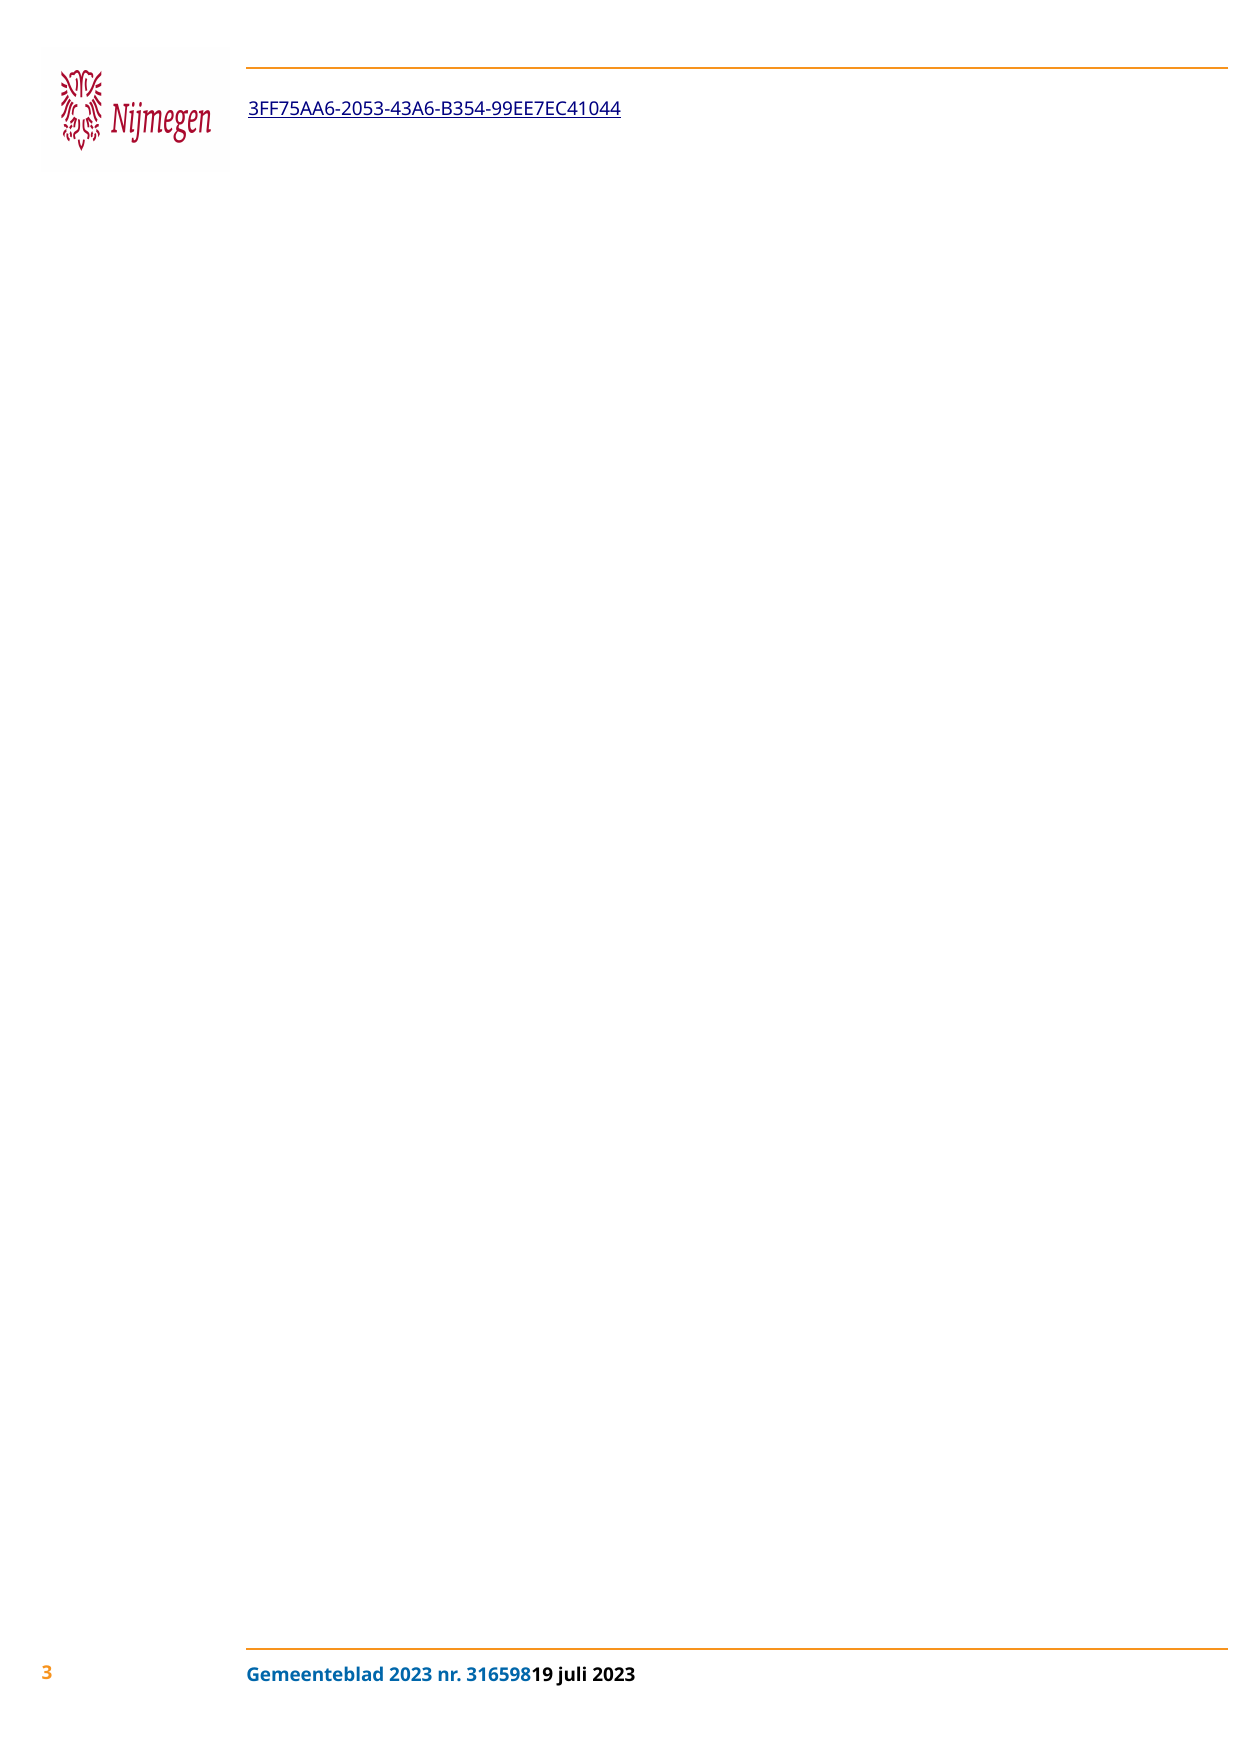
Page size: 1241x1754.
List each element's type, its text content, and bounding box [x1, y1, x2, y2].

picture [41, 47, 231, 172]
text 3FF75AA6-2053-43A6-B354-99EE7EC41044 [248, 95, 1152, 121]
